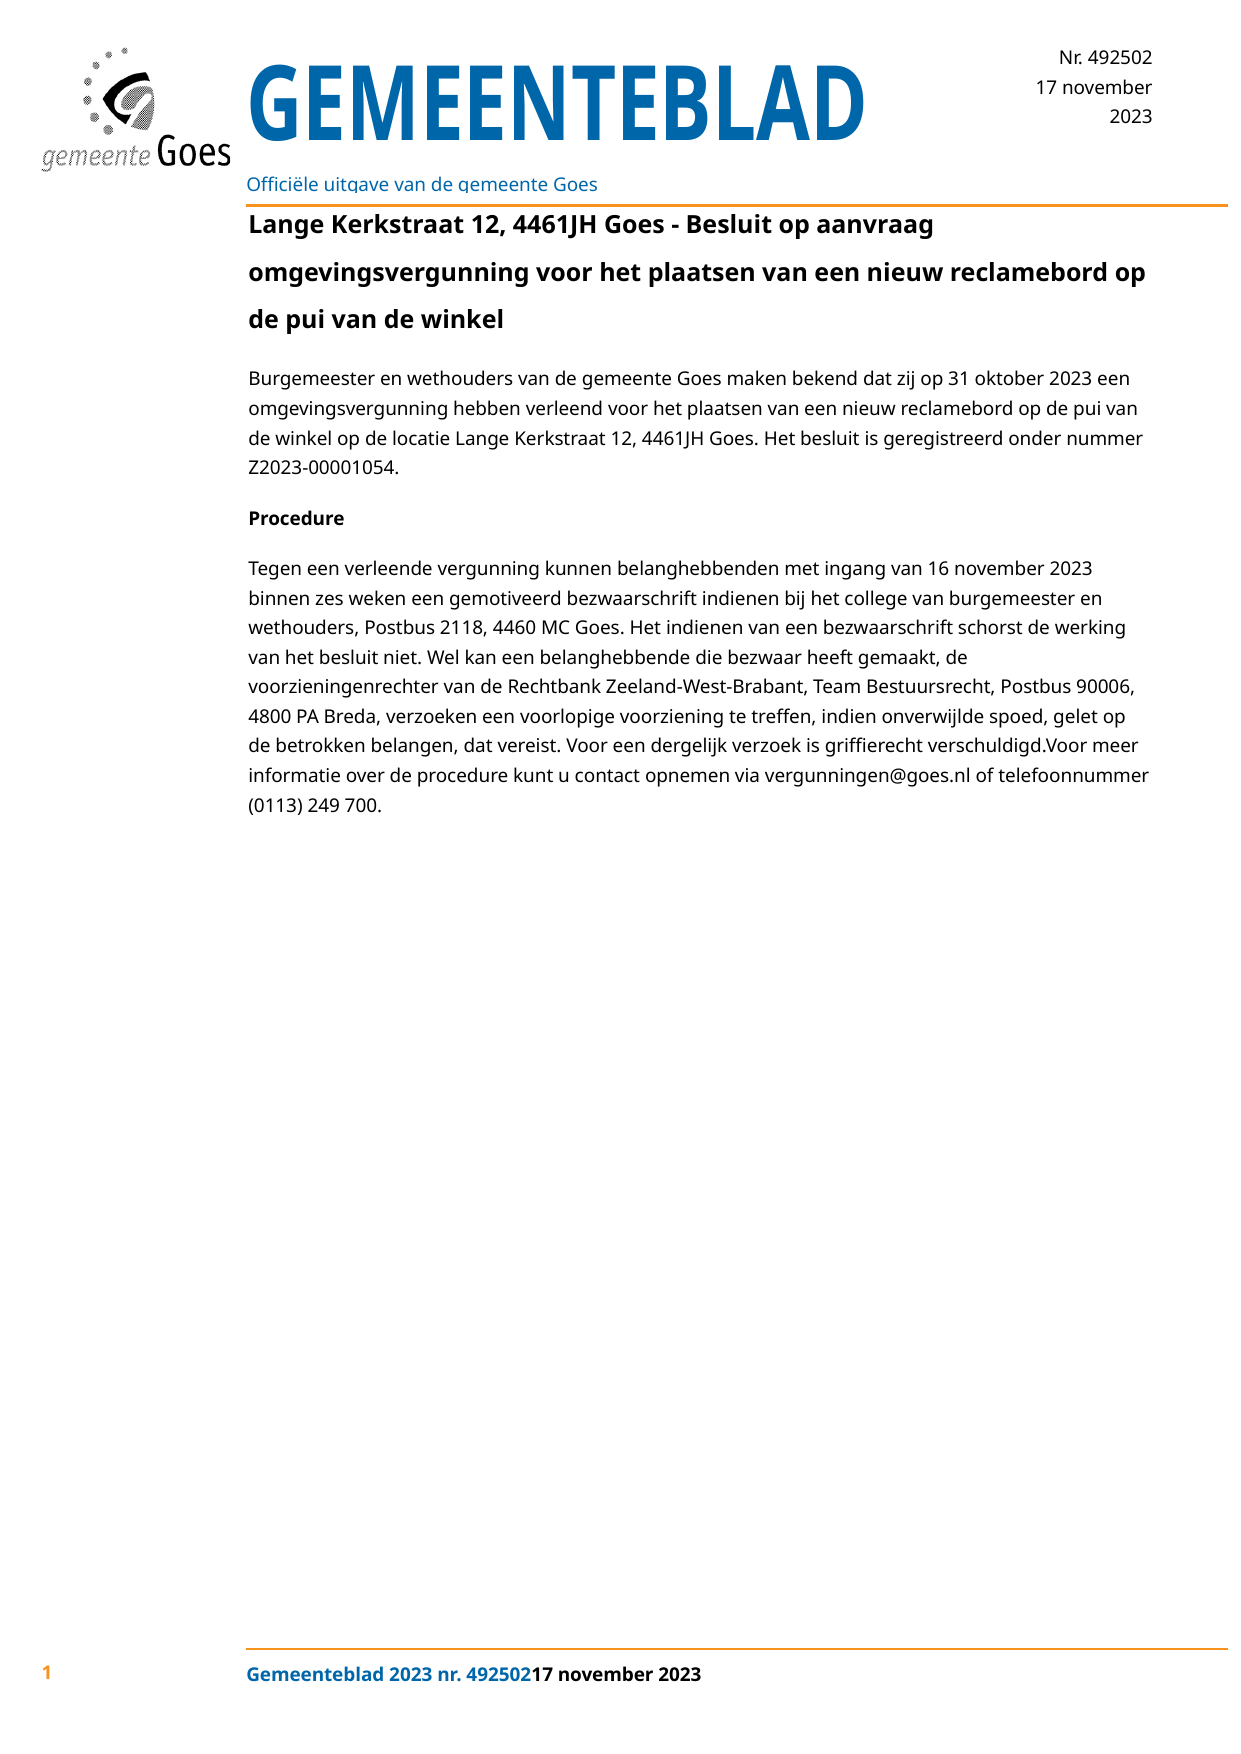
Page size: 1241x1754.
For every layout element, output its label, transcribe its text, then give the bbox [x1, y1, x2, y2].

text Burgemeester en wethouders van de gemeente Goes maken bekend dat zij op 31 oktober 2023 een omgevingsvergunning hebben verleend voor het plaatsen van een nieuw reclamebord op de pui van de winkel op de locatie Lange Kerkstraat 12, 4461JH Goes. Het besluit is geregistreerd onder nummer Z2023-00001054. [248, 366, 1152, 480]
text Procedure [248, 505, 1152, 530]
text Lange Kerkstraat 12, 4461JH Goes - Besluit op aanvraag omgevingsvergunning voor het plaatsen van een nieuw reclamebord op de pui van de winkel [248, 207, 1152, 336]
text Tegen een verleende vergunning kunnen belanghebbenden met ingang van 16 november 2023 binnen zes weken een gemotiveerd bezwaarschrift indienen bij het college van burgemeester en wethouders, Postbus 2118, 4460 MC Goes. Het indienen van een bezwaarschrift schorst de werking van het besluit niet. Wel kan een belanghebbende die bezwaar heeft gemaakt, de voorzieningenrechter van de Rechtbank Zeeland-West-Brabant, Team Bestuursrecht, Postbus 90006, 4800 PA Breda, verzoeken een voorlopige voorziening te treffen, indien onverwijlde spoed, gelet op de betrokken belangen, dat vereist. Voor een dergelijk verzoek is griffierecht verschuldigd.Voor meer informatie over de procedure kunt u contact opnemen via vergunningen@goes.nl of telefoonnummer (0113) 249 700. [248, 555, 1152, 817]
picture [41, 47, 231, 172]
